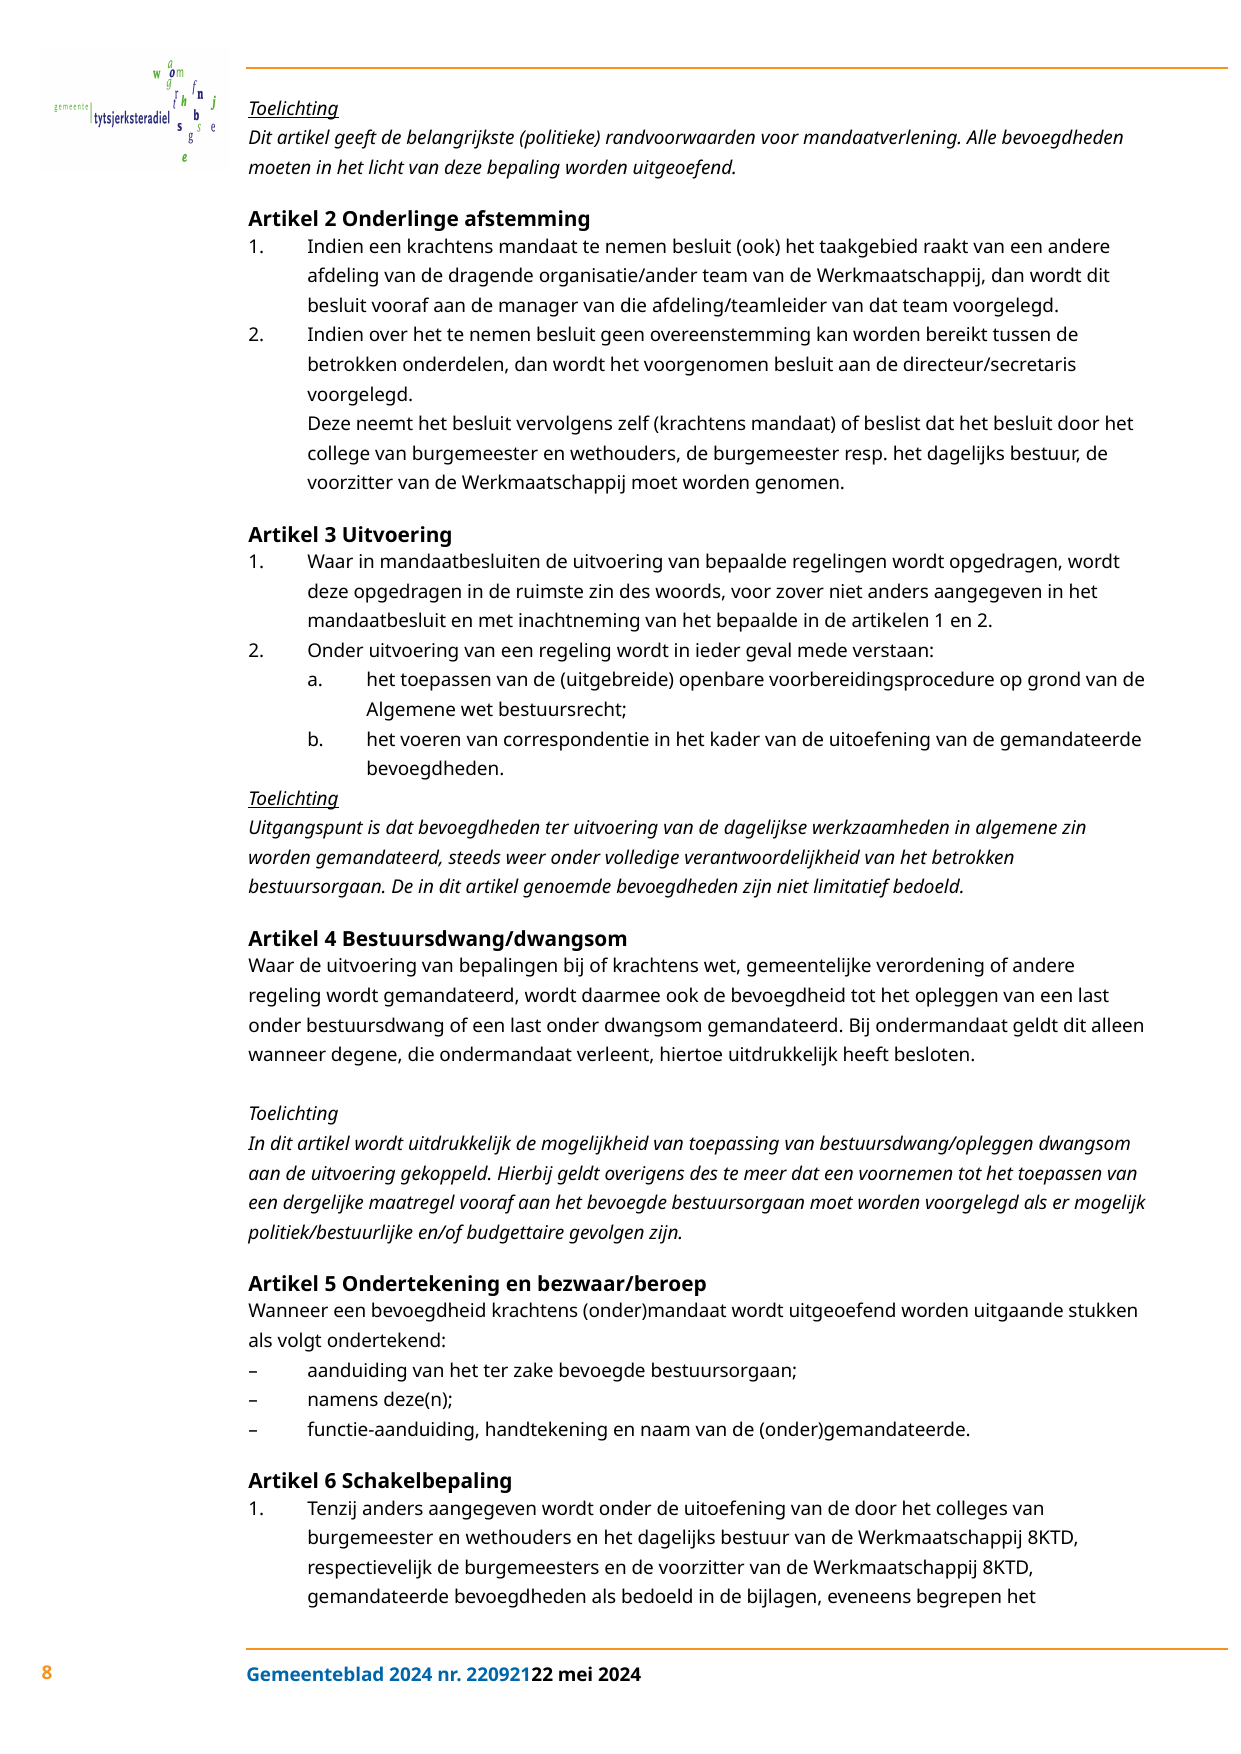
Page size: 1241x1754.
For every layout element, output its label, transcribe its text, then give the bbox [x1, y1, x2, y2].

text Artikel 6 Schakelbepaling [248, 1466, 1152, 1495]
text Toelichting [248, 95, 1152, 121]
list Onder uitvoering van een regeling wordt in ieder geval mede verstaan: [248, 637, 1152, 663]
list Deze neemt het besluit vervolgens zelf (krachtens mandaat) of beslist dat het besluit door het college van burgemeester en wethouders, de burgemeester resp. het dagelijks bestuur, de voorzitter van de Werkmaatschappij moet worden genomen. [248, 410, 1152, 495]
list namens deze(n); [248, 1386, 1152, 1412]
text Dit artikel geeft de belangrijkste (politieke) randvoorwaarden voor mandaatverlening. Alle bevoegdheden moeten in het licht van deze bepaling worden uitgeoefend. [248, 124, 1152, 180]
text Artikel 4 Bestuursdwang/dwangsom [248, 924, 1152, 953]
list functie-aanduiding, handtekening en naam van de (onder)gemandateerde. [248, 1416, 1152, 1442]
list Tenzij anders aangegeven wordt onder de uitoefening van de door het colleges van burgemeester en wethouders en het dagelijks bestuur van de Werkmaatschappij 8KTD, respectievelijk de burgemeesters en de voorzitter van de Werkmaatschappij 8KTD, gemandateerde bevoegdheden als bedoeld in de bijlagen, eveneens begrepen het [248, 1495, 1152, 1609]
list het toepassen van de (uitgebreide) openbare voorbereidingsprocedure op grond van de Algemene wet bestuursrecht; [307, 667, 1152, 722]
text Artikel 5 Ondertekening en bezwaar/beroep [248, 1269, 1152, 1298]
picture [41, 47, 231, 172]
text Uitgangspunt is dat bevoegdheden ter uitvoering van de dagelijkse werkzaamheden in algemene zin worden gemandateerd, steeds weer onder volledige verantwoordelijkheid van het betrokken bestuursorgaan. De in dit artikel genoemde bevoegdheden zijn niet limitatief bedoeld. [248, 814, 1152, 899]
text Toelichting [248, 1101, 1152, 1126]
text Wanneer een bevoegdheid krachtens (onder)mandaat wordt uitgeoefend worden uitgaande stukken als volgt ondertekend: [248, 1298, 1152, 1353]
list aanduiding van het ter zake bevoegde bestuursorgaan; [248, 1357, 1152, 1383]
list het voeren van correspondentie in het kader van de uitoefening van de gemandateerde bevoegdheden. [307, 726, 1152, 781]
text Toelichting [248, 785, 1152, 811]
list Indien een krachtens mandaat te nemen besluit (ook) het taakgebied raakt van een andere afdeling van de dragende organisatie/ander team van de Werkmaatschappij, dan wordt dit besluit vooraf aan de manager van die afdeling/teamleider van dat team voorgelegd. [248, 233, 1152, 318]
text Artikel 2 Onderlinge afstemming [248, 204, 1152, 233]
list Indien over het te nemen besluit geen overeenstemming kan worden bereikt tussen de betrokken onderdelen, dan wordt het voorgenomen besluit aan de directeur/secretaris voorgelegd. [248, 322, 1152, 406]
list Waar in mandaatbesluiten de uitvoering van bepaalde regelingen wordt opgedragen, wordt deze opgedragen in de ruimste zin des woords, voor zover niet anders aangegeven in het mandaatbesluit en met inachtneming van het bepaalde in de artikelen 1 en 2. [248, 548, 1152, 633]
text Artikel 3 Uitvoering [248, 520, 1152, 548]
text Waar de uitvoering van bepalingen bij of krachtens wet, gemeentelijke verordening of andere regeling wordt gemandateerd, wordt daarmee ook de bevoegdheid tot het opleggen van een last onder bestuursdwang of een last onder dwangsom gemandateerd. Bij ondermandaat geldt dit alleen wanneer degene, die ondermandaat verleent, hiertoe uitdrukkelijk heeft besloten. [248, 953, 1152, 1067]
text In dit artikel wordt uitdrukkelijk de mogelijkheid van toepassing van bestuursdwang/opleggen dwangsom aan de uitvoering gekoppeld. Hierbij geldt overigens des te meer dat een voornemen tot het toepassen van een dergelijke maatregel vooraf aan het bevoegde bestuursorgaan moet worden voorgelegd als er mogelijk politiek/bestuurlijke en/of budgettaire gevolgen zijn. [248, 1130, 1152, 1244]
